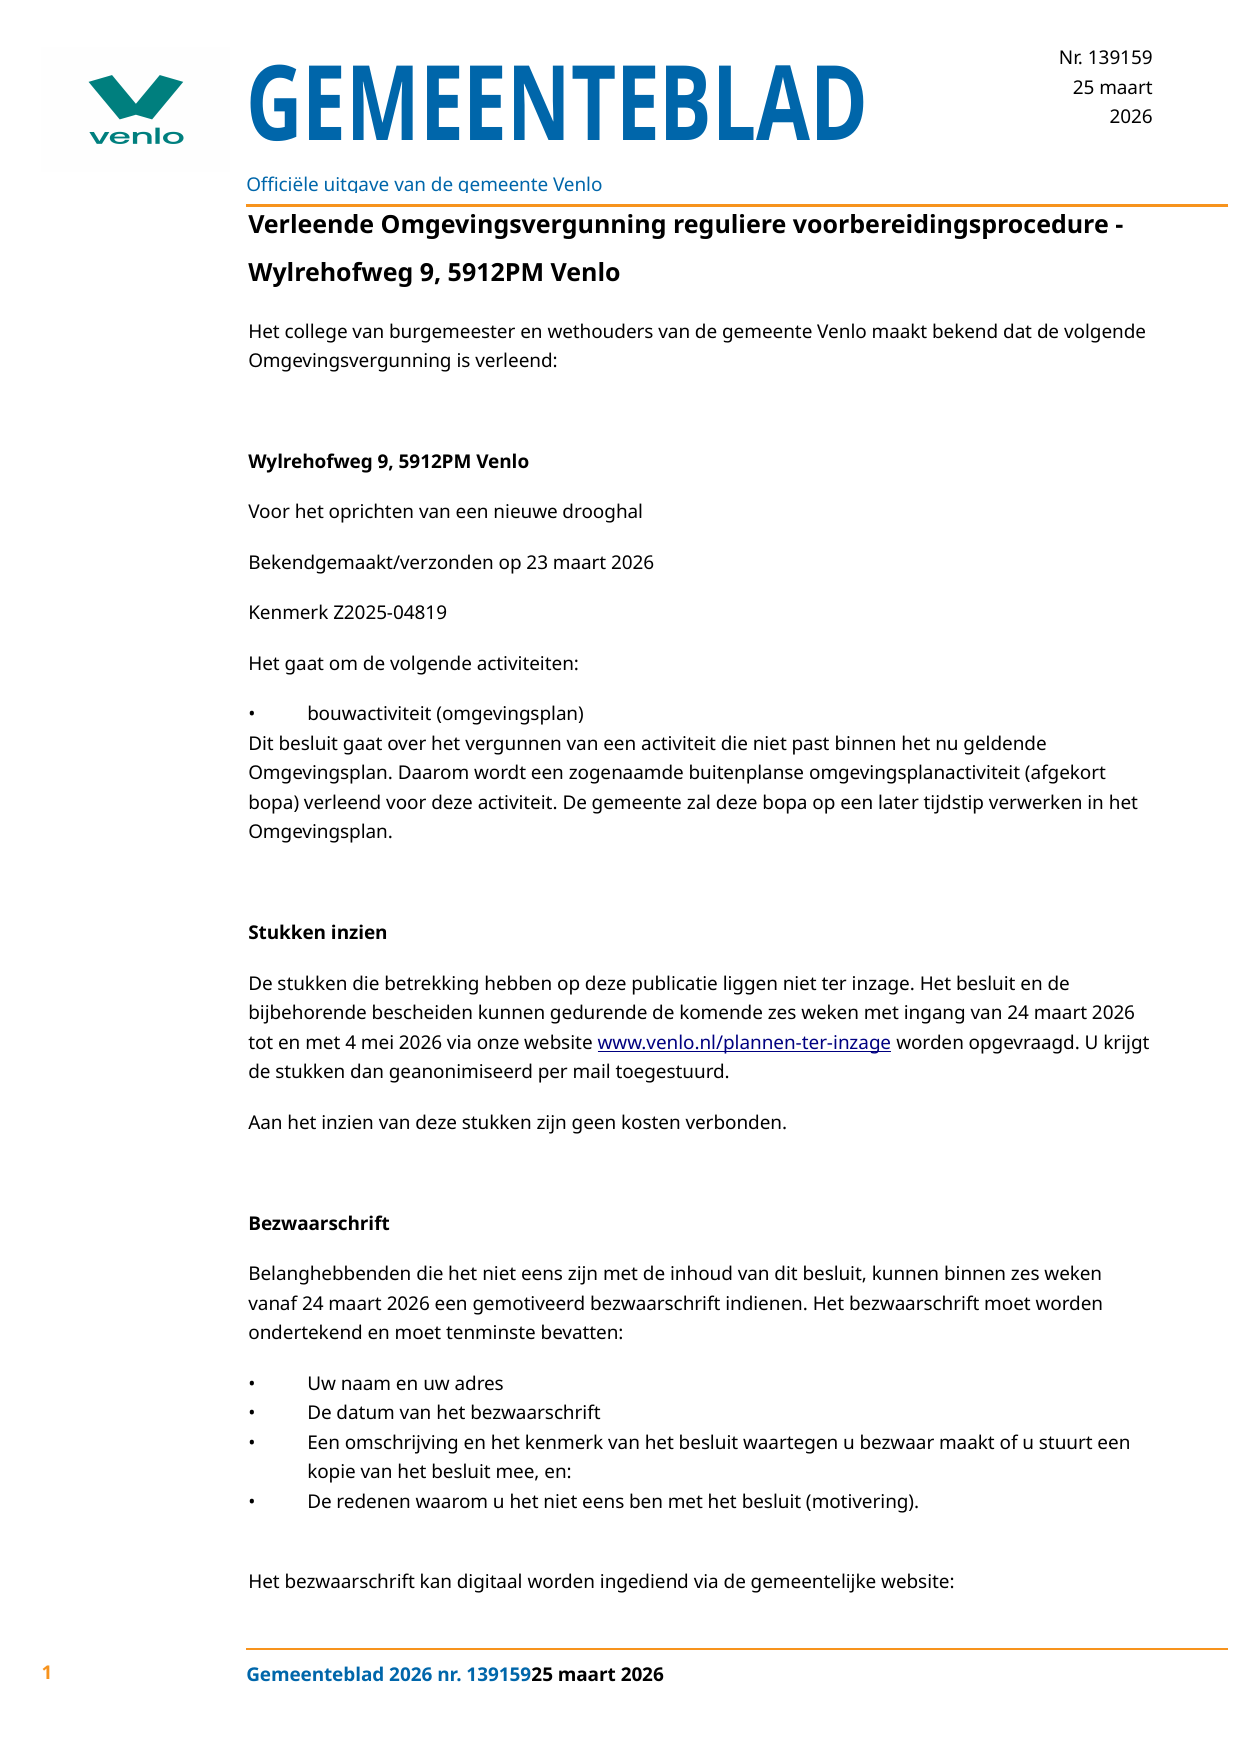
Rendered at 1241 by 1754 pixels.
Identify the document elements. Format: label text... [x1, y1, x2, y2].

picture [41, 47, 231, 172]
text Stukken inzien [248, 919, 1152, 945]
list Een omschrijving en het kenmerk van het besluit waartegen u bezwaar maakt of u stuurt een kopie van het besluit mee, en: [248, 1429, 1152, 1484]
text Bezwaarschrift [248, 1210, 1152, 1236]
text Het gaat om de volgende activiteiten: [248, 650, 1152, 676]
text Wylrehofweg 9, 5912PM Venlo [248, 448, 1152, 474]
list De redenen waarom u het niet eens ben met het besluit (motivering). [248, 1488, 1152, 1514]
text Voor het oprichten van een nieuwe drooghal [248, 499, 1152, 524]
text Het college van burgemeester en wethouders van de gemeente Venlo maakt bekend dat de volgende Omgevingsvergunning is verleend: [248, 318, 1152, 373]
text Aan het inzien van deze stukken zijn geen kosten verbonden. [248, 1109, 1152, 1135]
text Het bezwaarschrift kan digitaal worden ingediend via de gemeentelijke website: [248, 1568, 1152, 1594]
text Bekendgemaakt/verzonden op 23 maart 2026 [248, 549, 1152, 575]
list bouwactiviteit (omgevingsplan) [248, 700, 1152, 726]
text Kenmerk Z2025-04819 [248, 599, 1152, 625]
text De stukken die betrekking hebben op deze publicatie liggen niet ter inzage. Het besluit en de bijbehorende bescheiden kunnen gedurende de komende zes weken met ingang van 24 maart 2026 tot en met 4 mei 2026 via onze website www.venlo.nl/plannen-ter-inzage worden opgevraagd. U krijgt de stukken dan geanonimiseerd per mail toegestuurd. [248, 970, 1152, 1084]
list De datum van het bezwaarschrift [248, 1399, 1152, 1425]
text Belanghebbenden die het niet eens zijn met de inhoud van dit besluit, kunnen binnen zes weken vanaf 24 maart 2026 een gemotiveerd bezwaarschrift indienen. Het bezwaarschrift moet worden ondertekend en moet tenminste bevatten: [248, 1260, 1152, 1345]
text Dit besluit gaat over het vergunnen van een activiteit die niet past binnen het nu geldende Omgevingsplan. Daarom wordt een zogenaamde buitenplanse omgevingsplanactiviteit (afgekort bopa) verleend voor deze activiteit. De gemeente zal deze bopa op een later tijdstip verwerken in het Omgevingsplan. [248, 730, 1152, 844]
text Verleende Omgevingsvergunning reguliere voorbereidingsprocedure - Wylrehofweg 9, 5912PM Venlo [248, 207, 1152, 288]
list Uw naam en uw adres [248, 1370, 1152, 1396]
